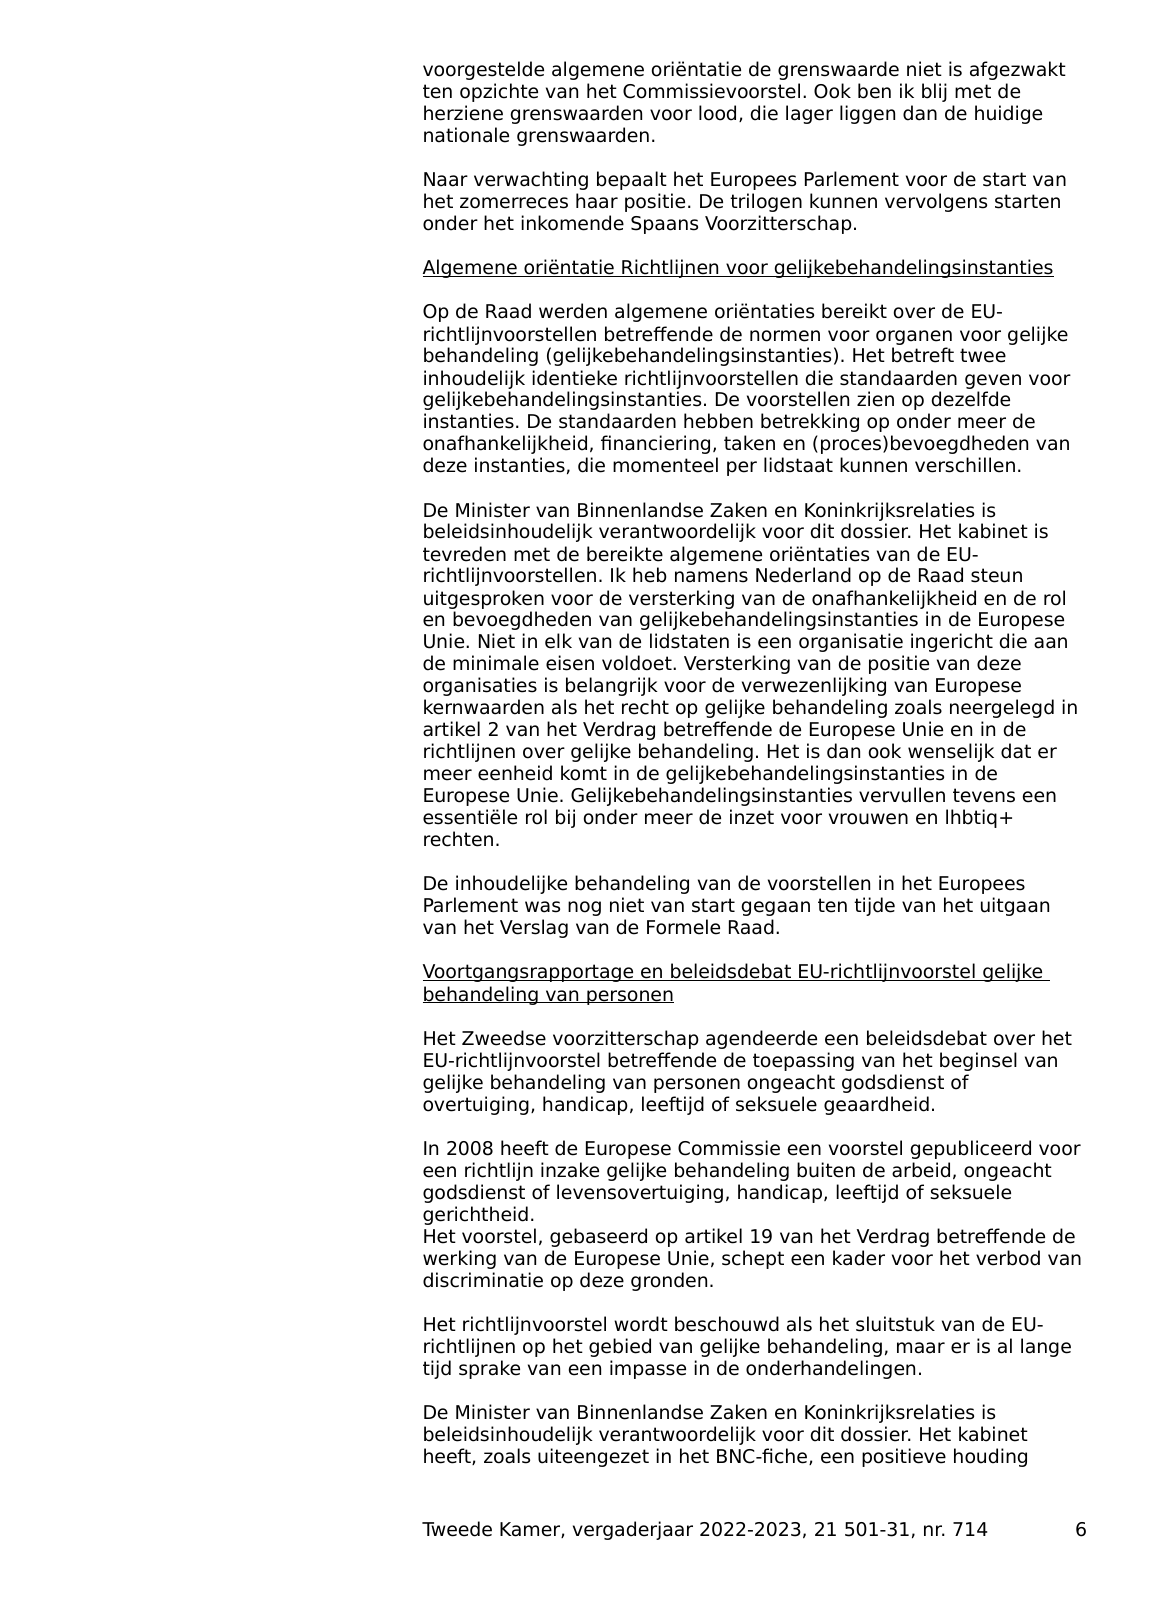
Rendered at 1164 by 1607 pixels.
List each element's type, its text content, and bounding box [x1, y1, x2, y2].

text Het voorstel, gebaseerd op artikel 19 van het Verdrag betreffende de werking van de Europese Unie, schept een kader voor het verbod van discriminatie op deze gronden. [422, 1226, 1087, 1292]
subtitle Algemene oriëntatie Richtlijnen voor gelijkebehandelingsinstanties [422, 257, 1087, 279]
text In 2008 heeft de Europese Commissie een voorstel gepubliceerd voor een richtlijn inzake gelijke behandeling buiten de arbeid, ongeacht godsdienst of levensovertuiging, handicap, leeftijd of seksuele gerichtheid. [422, 1138, 1087, 1226]
text Het Zweedse voorzitterschap agendeerde een beleidsdebat over het EU-richtlijnvoorstel betreffende de toepassing van het beginsel van gelijke behandeling van personen ongeacht godsdienst of overtuiging, handicap, leeftijd of seksuele geaardheid. [422, 1028, 1087, 1116]
text Op de Raad werden algemene oriëntaties bereikt over de EU-richtlijnvoorstellen betreffende de normen voor organen voor gelijke behandeling (gelijkebehandelingsinstanties). Het betreft twee inhoudelijk identieke richtlijnvoorstellen die standaarden geven voor gelijkebehandelingsinstanties. De voorstellen zien op dezelfde instanties. De standaarden hebben betrekking op onder meer de onafhankelijkheid, financiering, taken en (proces)bevoegdheden van deze instanties, die momenteel per lidstaat kunnen verschillen. [422, 301, 1087, 477]
text voorgestelde algemene oriëntatie de grenswaarde niet is afgezwakt ten opzichte van het Commissievoorstel. Ook ben ik blij met de herziene grenswaarden voor lood, die lager liggen dan de huidige nationale grenswaarden. [422, 59, 1087, 147]
text De Minister van Binnenlandse Zaken en Koninkrijksrelaties is beleidsinhoudelijk verantwoordelijk voor dit dossier. Het kabinet is tevreden met de bereikte algemene oriëntaties van de EU-richtlijnvoorstellen. Ik heb namens Nederland op de Raad steun uitgesproken voor de versterking van de onafhankelijkheid en de rol en bevoegdheden van gelijkebehandelingsinstanties in de Europese Unie. Niet in elk van de lidstaten is een organisatie ingericht die aan de minimale eisen voldoet. Versterking van de positie van deze organisaties is belangrijk voor de verwezenlijking van Europese kernwaarden als het recht op gelijke behandeling zoals neergelegd in artikel 2 van het Verdrag betreffende de Europese Unie en in de richtlijnen over gelijke behandeling. Het is dan ook wenselijk dat er meer eenheid komt in de gelijkebehandelingsinstanties in de Europese Unie. Gelijkebehandelingsinstanties vervullen tevens een essentiële rol bij onder meer de inzet voor vrouwen en lhbtiq+ rechten. [422, 499, 1087, 851]
text Naar verwachting bepaalt het Europees Parlement voor de start van het zomerreces haar positie. De trilogen kunnen vervolgens starten onder het inkomende Spaans Voorzitterschap. [422, 169, 1087, 235]
subtitle Voortgangsrapportage en beleidsdebat EU-richtlijnvoorstel gelijke behandeling van personen [422, 961, 1087, 1005]
text Het richtlijnvoorstel wordt beschouwd als het sluitstuk van de EU-richtlijnen op het gebied van gelijke behandeling, maar er is al lange tijd sprake van een impasse in de onderhandelingen. [422, 1314, 1087, 1380]
text De inhoudelijke behandeling van de voorstellen in het Europees Parlement was nog niet van start gegaan ten tijde van het uitgaan van het Verslag van de Formele Raad. [422, 873, 1087, 939]
text De Minister van Binnenlandse Zaken en Koninkrijksrelaties is beleidsinhoudelijk verantwoordelijk voor dit dossier. Het kabinet heeft, zoals uiteengezet in het BNC-fiche, een positieve houding [422, 1402, 1087, 1468]
